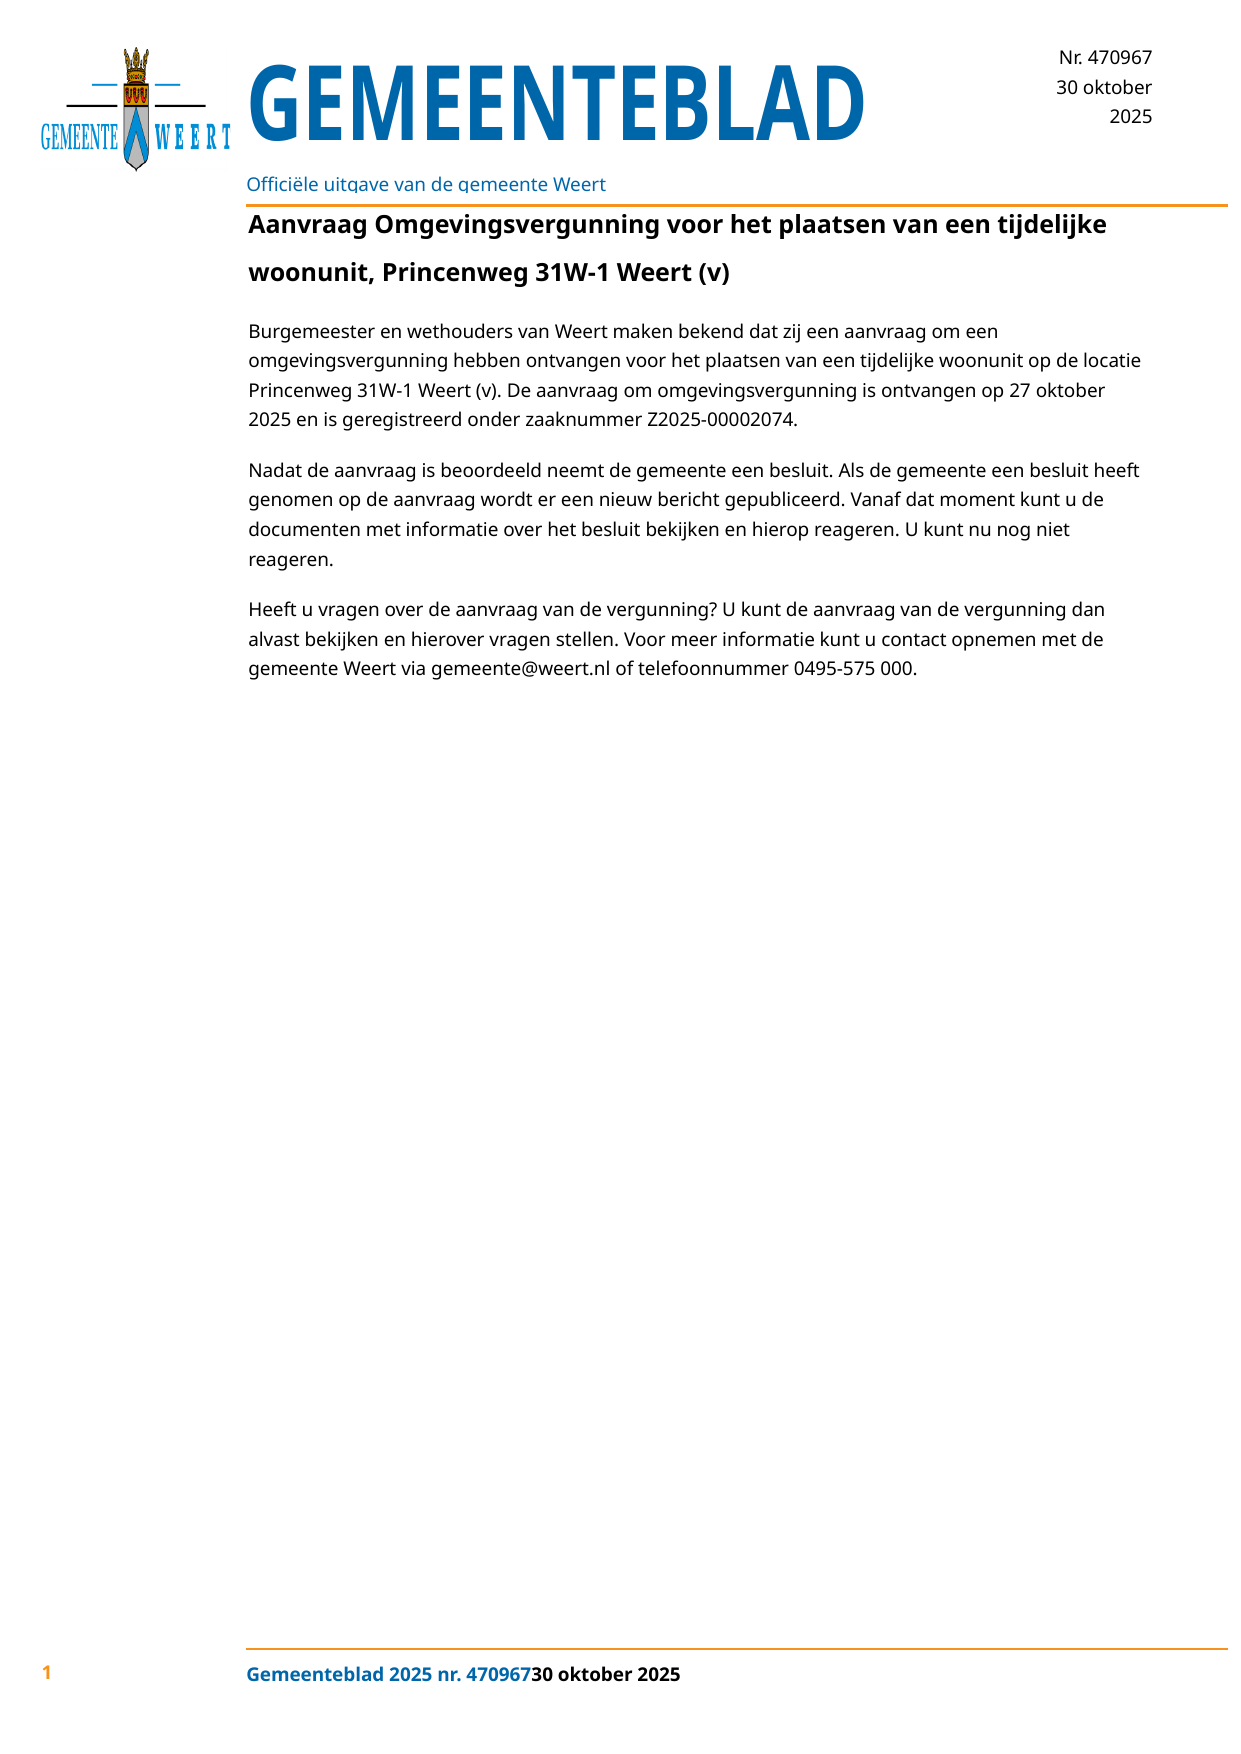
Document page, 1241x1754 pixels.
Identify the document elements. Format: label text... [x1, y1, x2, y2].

text Heeft u vragen over de aanvraag van de vergunning? U kunt de aanvraag van de vergunning dan alvast bekijken en hierover vragen stellen. Voor meer informatie kunt u contact opnemen met de gemeente Weert via gemeente@weert.nl of telefoonnummer 0495-575 000. [248, 596, 1152, 681]
text Aanvraag Omgevingsvergunning voor het plaatsen van een tijdelijke woonunit, Princenweg 31W-1 Weert (v) [248, 207, 1152, 288]
picture [41, 47, 231, 172]
text Burgemeester en wethouders van Weert maken bekend dat zij een aanvraag om een omgevingsvergunning hebben ontvangen voor het plaatsen van een tijdelijke woonunit op de locatie Princenweg 31W-1 Weert (v). De aanvraag om omgevingsvergunning is ontvangen op 27 oktober 2025 en is geregistreerd onder zaaknummer Z2025-00002074. [248, 318, 1152, 432]
text Nadat de aanvraag is beoordeeld neemt de gemeente een besluit. Als de gemeente een besluit heeft genomen op de aanvraag wordt er een nieuw bericht gepubliceerd. Vanaf dat moment kunt u de documenten met informatie over het besluit bekijken en hierop reageren. U kunt nu nog niet reageren. [248, 457, 1152, 572]
